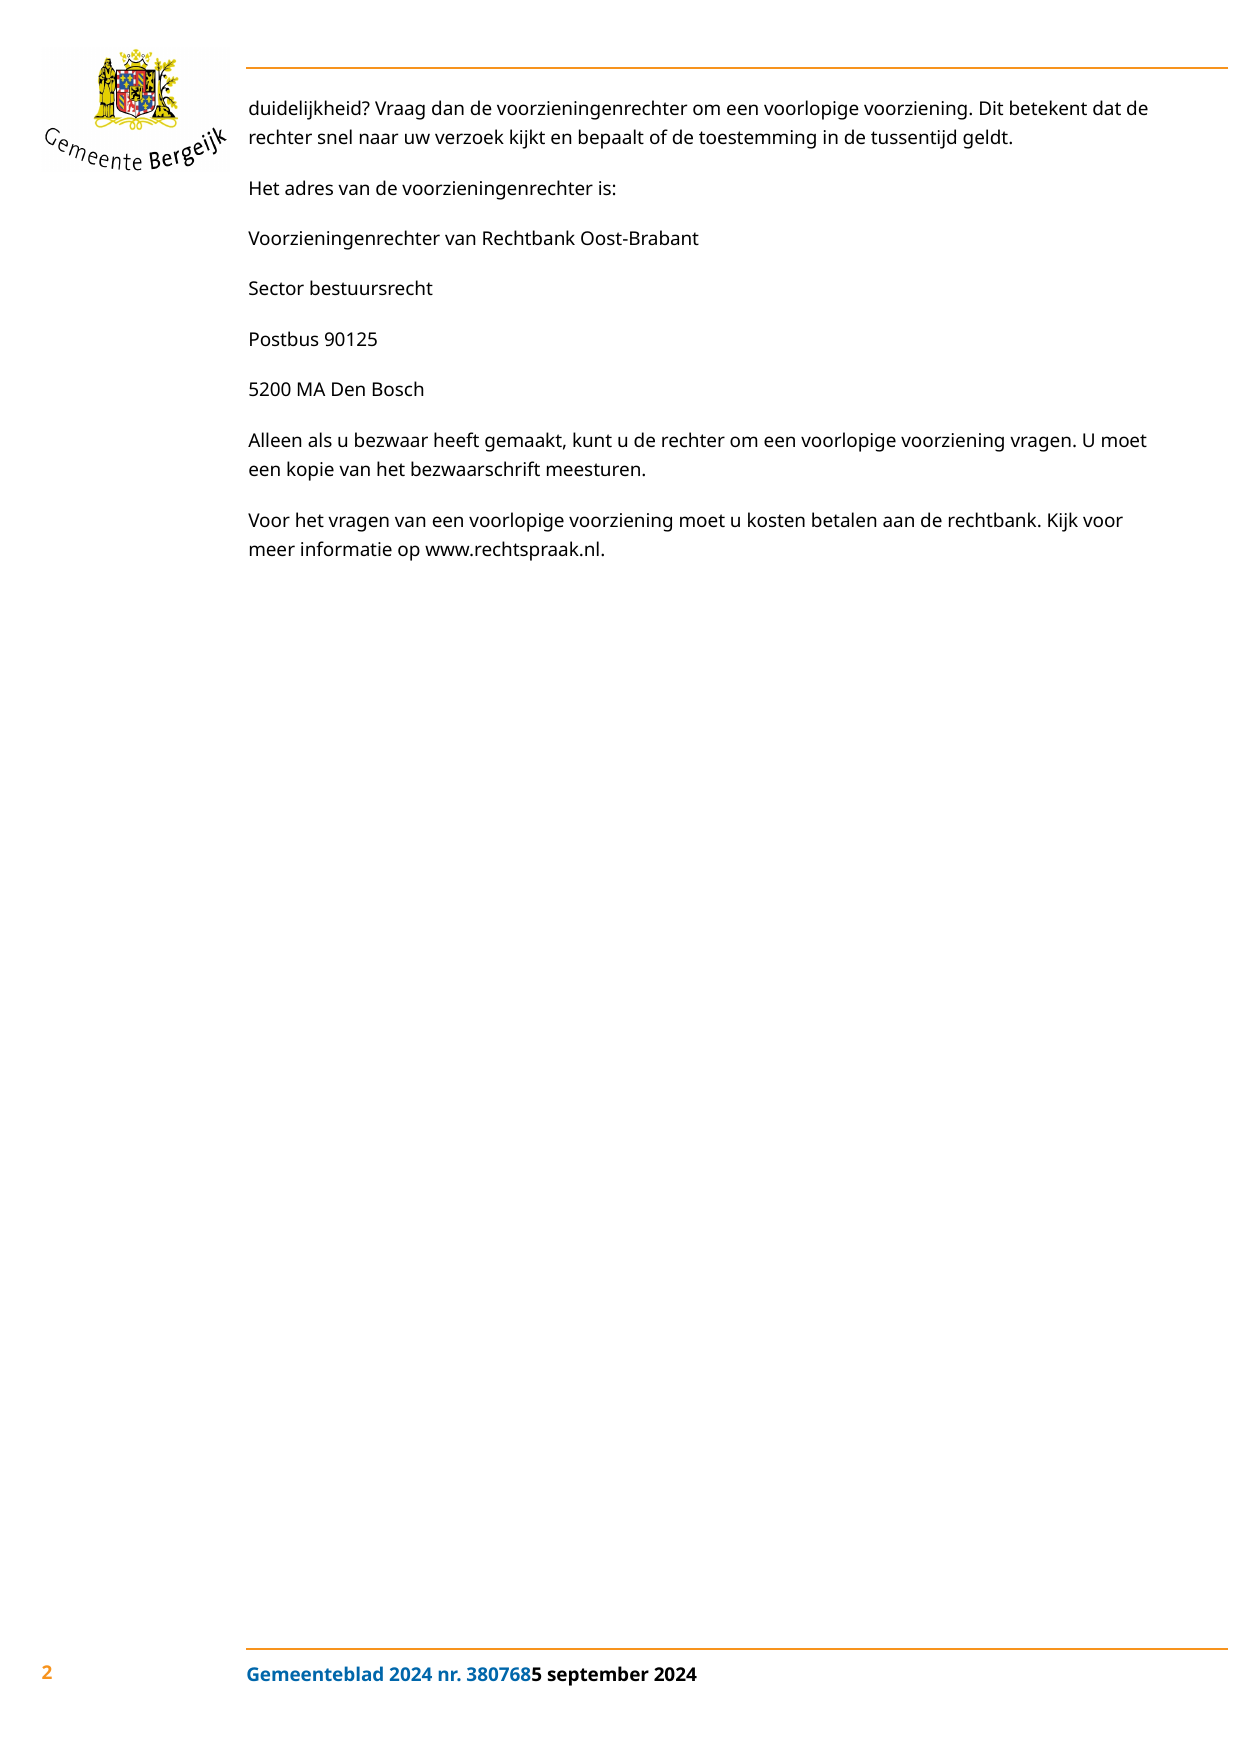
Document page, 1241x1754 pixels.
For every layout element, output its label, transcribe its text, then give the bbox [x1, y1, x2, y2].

text Voor het vragen van een voorlopige voorziening moet u kosten betalen aan de rechtbank. Kijk voor meer informatie op www.rechtspraak.nl. [248, 507, 1152, 562]
text 5200 MA Den Bosch [248, 376, 1152, 402]
text Voorzieningenrechter van Rechtbank Oost-Brabant [248, 225, 1152, 251]
text Het adres van de voorzieningenrechter is: [248, 175, 1152, 201]
text Postbus 90125 [248, 326, 1152, 352]
text Sector bestuursrecht [248, 276, 1152, 301]
text Alleen als u bezwaar heeft gemaakt, kunt u de rechter om een voorlopige voorziening vragen. U moet een kopie van het bezwaarschrift meesturen. [248, 427, 1152, 482]
text duidelijkheid? Vraag dan de voorzieningenrechter om een voorlopige voorziening. Dit betekent dat de rechter snel naar uw verzoek kijkt en bepaalt of de toestemming in de tussentijd geldt. [248, 95, 1152, 150]
picture [41, 47, 231, 172]
